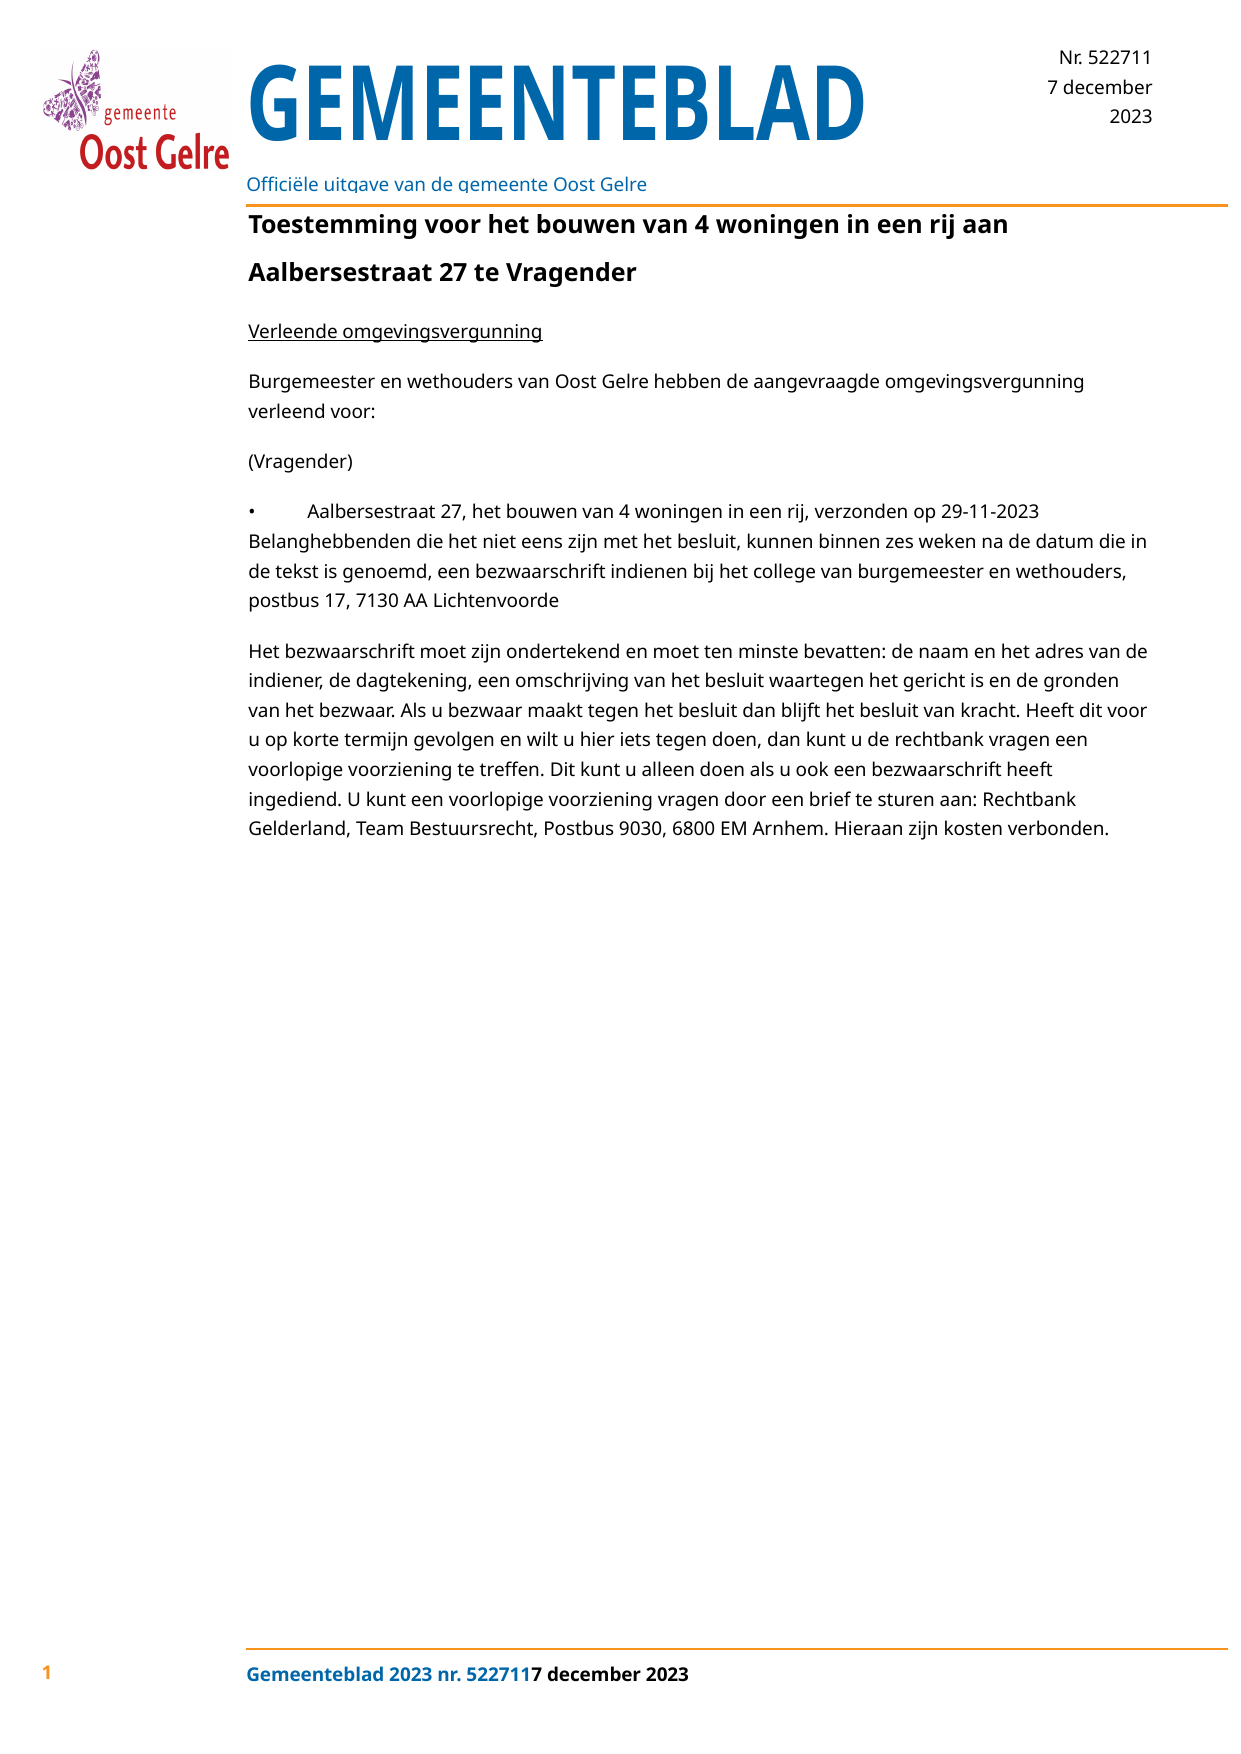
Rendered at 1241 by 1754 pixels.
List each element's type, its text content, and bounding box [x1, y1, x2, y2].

picture [41, 47, 231, 172]
text Toestemming voor het bouwen van 4 woningen in een rij aan Aalbersestraat 27 te Vragender [248, 207, 1152, 288]
text Het bezwaarschrift moet zijn ondertekend en moet ten minste bevatten: de naam en het adres van de indiener, de dagtekening, een omschrijving van het besluit waartegen het gericht is en de gronden van het bezwaar. Als u bezwaar maakt tegen het besluit dan blijft het besluit van kracht. Heeft dit voor u op korte termijn gevolgen en wilt u hier iets tegen doen, dan kunt u de rechtbank vragen een voorlopige voorziening te treffen. Dit kunt u alleen doen als u ook een bezwaarschrift heeft ingediend. U kunt een voorlopige voorziening vragen door een brief te sturen aan: Rechtbank Gelderland, Team Bestuursrecht, Postbus 9030, 6800 EM Arnhem. Hieraan zijn kosten verbonden. [248, 638, 1152, 841]
list Aalbersestraat 27, het bouwen van 4 woningen in een rij, verzonden op 29-11-2023 [248, 499, 1152, 524]
text Belanghebbenden die het niet eens zijn met het besluit, kunnen binnen zes weken na de datum die in de tekst is genoemd, een bezwaarschrift indienen bij het college van burgemeester en wethouders, postbus 17, 7130 AA Lichtenvoorde [248, 528, 1152, 613]
text (Vragender) [248, 448, 1152, 474]
text Verleende omgevingsvergunning [248, 318, 1152, 344]
text Burgemeester en wethouders van Oost Gelre hebben de aangevraagde omgevingsvergunning verleend voor: [248, 368, 1152, 424]
